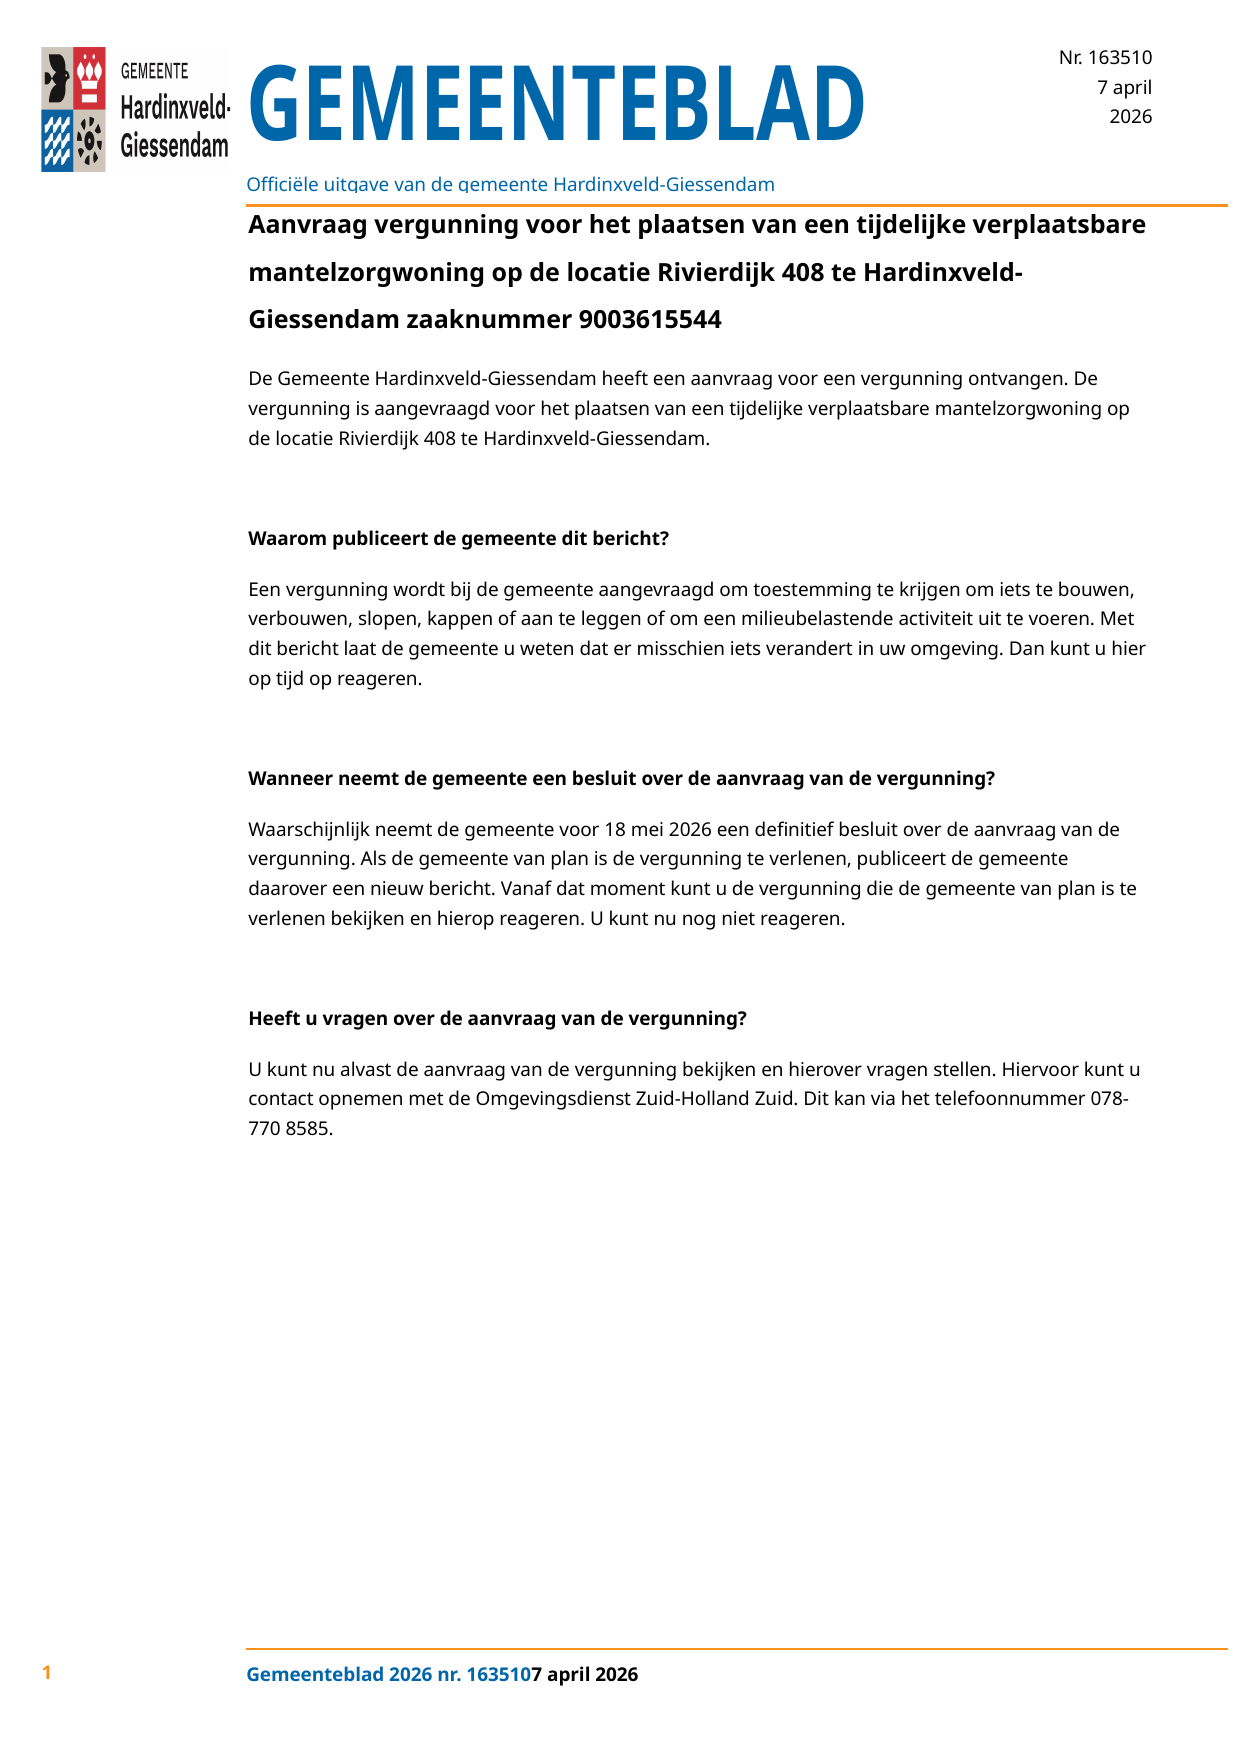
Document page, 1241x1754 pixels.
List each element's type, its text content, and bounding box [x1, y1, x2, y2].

text U kunt nu alvast de aanvraag van de vergunning bekijken en hierover vragen stellen. Hiervoor kunt u contact opnemen met de Omgevingsdienst Zuid-Holland Zuid. Dit kan via het telefoonnummer 078-770 8585. [248, 1056, 1152, 1141]
text Aanvraag vergunning voor het plaatsen van een tijdelijke verplaatsbare mantelzorgwoning op de locatie Rivierdijk 408 te Hardinxveld-Giessendam zaaknummer 9003615544 [248, 207, 1152, 336]
text Een vergunning wordt bij de gemeente aangevraagd om toestemming te krijgen om iets te bouwen, verbouwen, slopen, kappen of aan te leggen of om een milieubelastende activiteit uit te voeren. Met dit bericht laat de gemeente u weten dat er misschien iets verandert in uw omgeving. Dan kunt u hier op tijd op reageren. [248, 576, 1152, 690]
picture [41, 47, 231, 172]
text Waarschijnlijk neemt de gemeente voor 18 mei 2026 een definitief besluit over de aanvraag van de vergunning. Als de gemeente van plan is de vergunning te verlenen, publiceert de gemeente daarover een nieuw bericht. Vanaf dat moment kunt u de vergunning die de gemeente van plan is te verlenen bekijken en hierop reageren. U kunt nu nog niet reageren. [248, 816, 1152, 930]
text Waarom publiceert de gemeente dit bericht? [248, 526, 1152, 551]
text De Gemeente Hardinxveld-Giessendam heeft een aanvraag voor een vergunning ontvangen. De vergunning is aangevraagd voor het plaatsen van een tijdelijke verplaatsbare mantelzorgwoning op de locatie Rivierdijk 408 te Hardinxveld-Giessendam. [248, 366, 1152, 450]
text Wanneer neemt de gemeente een besluit over de aanvraag van de vergunning? [248, 766, 1152, 791]
text Heeft u vragen over de aanvraag van de vergunning? [248, 1006, 1152, 1031]
